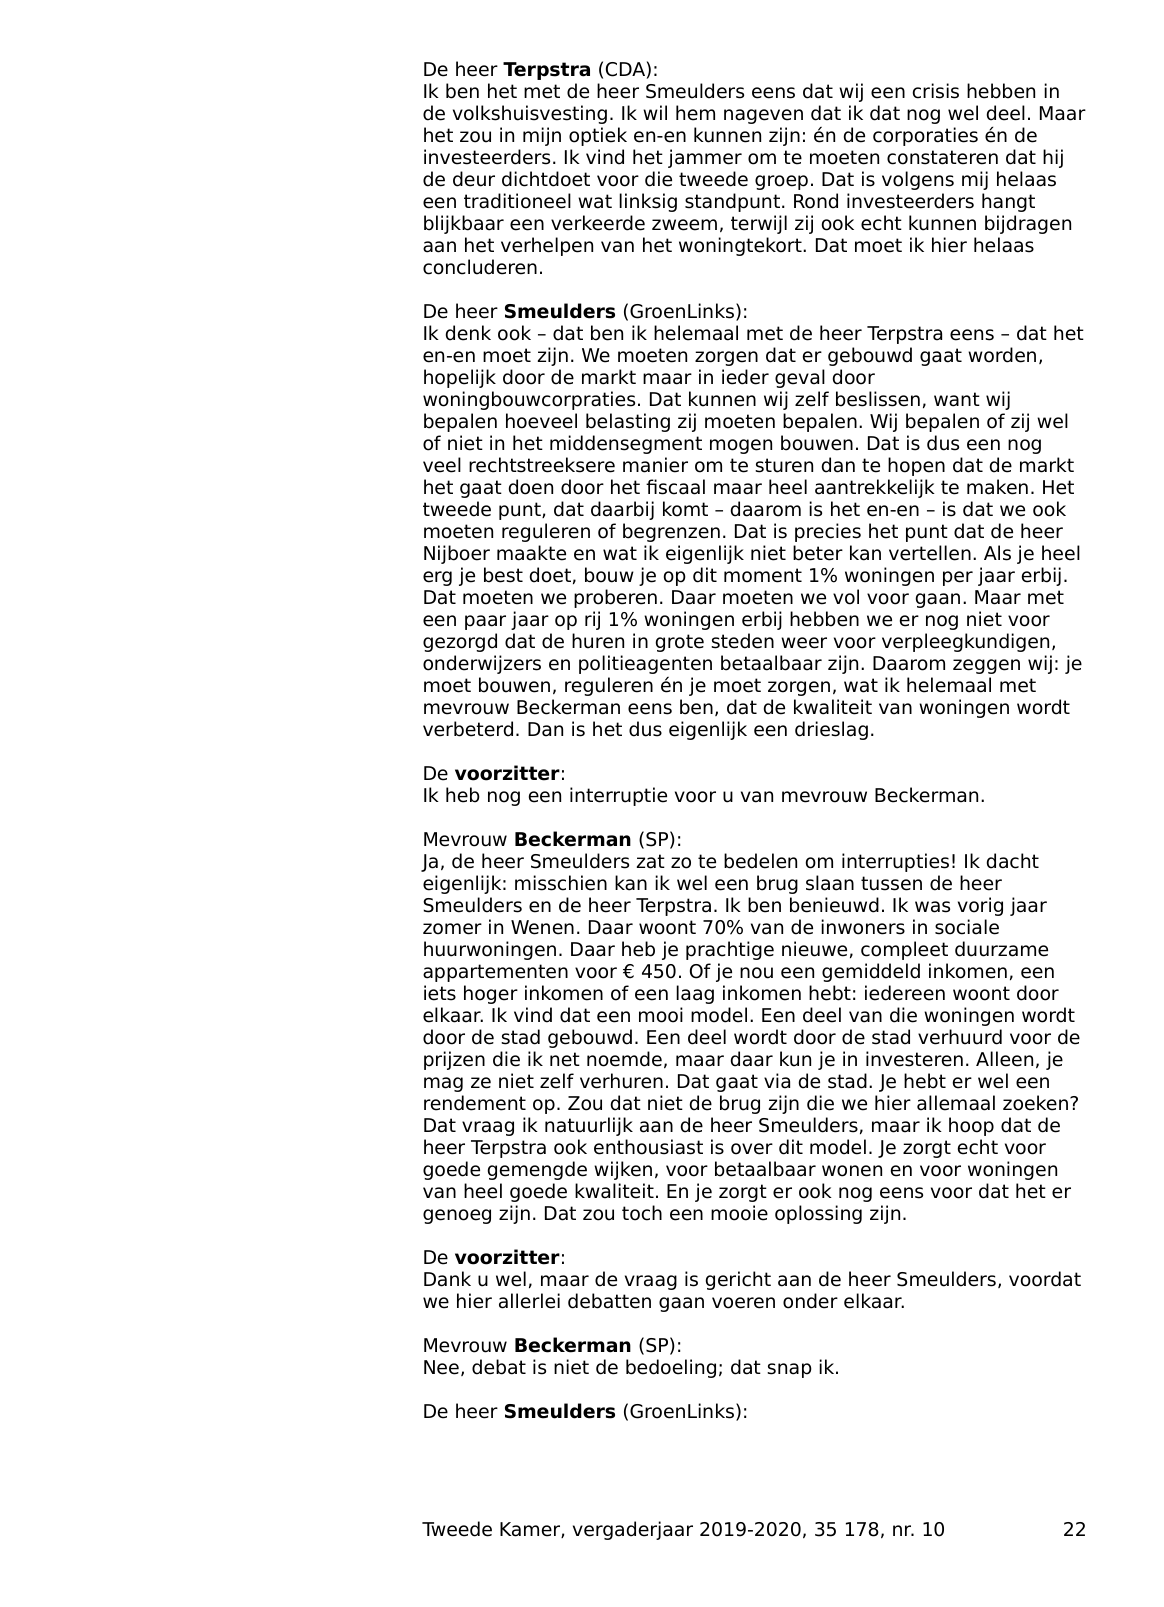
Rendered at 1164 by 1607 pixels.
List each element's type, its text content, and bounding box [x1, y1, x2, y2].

text De heer Smeulders (GroenLinks): [422, 301, 1087, 323]
text Mevrouw Beckerman (SP): [422, 1335, 1087, 1357]
text Mevrouw Beckerman (SP): [422, 829, 1087, 851]
text Ja, de heer Smeulders zat zo te bedelen om interrupties! Ik dacht eigenlijk: misschien kan ik wel een brug slaan tussen de heer Smeulders en de heer Terpstra. Ik ben benieuwd. Ik was vorig jaar zomer in Wenen. Daar woont 70% van de inwoners in sociale huurwoningen. Daar heb je prachtige nieuwe, compleet duurzame appartementen voor € 450. Of je nou een gemiddeld inkomen, een iets hoger inkomen of een laag inkomen hebt: iedereen woont door elkaar. Ik vind dat een mooi model. Een deel van die woningen wordt door de stad gebouwd. Een deel wordt door de stad verhuurd voor de prijzen die ik net noemde, maar daar kun je in investeren. Alleen, je mag ze niet zelf verhuren. Dat gaat via de stad. Je hebt er wel een rendement op. Zou dat niet de brug zijn die we hier allemaal zoeken? Dat vraag ik natuurlijk aan de heer Smeulders, maar ik hoop dat de heer Terpstra ook enthousiast is over dit model. Je zorgt echt voor goede gemengde wijken, voor betaalbaar wonen en voor woningen van heel goede kwaliteit. En je zorgt er ook nog eens voor dat het er genoeg zijn. Dat zou toch een mooie oplossing zijn. [422, 851, 1087, 1224]
text De voorzitter: [422, 763, 1087, 785]
text Dank u wel, maar de vraag is gericht aan de heer Smeulders, voordat we hier allerlei debatten gaan voeren onder elkaar. [422, 1269, 1087, 1313]
text Ik denk ook – dat ben ik helemaal met de heer Terpstra eens – dat het en-en moet zijn. We moeten zorgen dat er gebouwd gaat worden, hopelijk door de markt maar in ieder geval door woningbouwcorpraties. Dat kunnen wij zelf beslissen, want wij bepalen hoeveel belasting zij moeten bepalen. Wij bepalen of zij wel of niet in het middensegment mogen bouwen. Dat is dus een nog veel rechtstreeksere manier om te sturen dan te hopen dat de markt het gaat doen door het fiscaal maar heel aantrekkelijk te maken. Het tweede punt, dat daarbij komt – daarom is het en-en – is dat we ook moeten reguleren of begrenzen. Dat is precies het punt dat de heer Nijboer maakte en wat ik eigenlijk niet beter kan vertellen. Als je heel erg je best doet, bouw je op dit moment 1% woningen per jaar erbij. Dat moeten we proberen. Daar moeten we vol voor gaan. Maar met een paar jaar op rij 1% woningen erbij hebben we er nog niet voor gezorgd dat de huren in grote steden weer voor verpleegkundigen, onderwijzers en politieagenten betaalbaar zijn. Daarom zeggen wij: je moet bouwen, reguleren én je moet zorgen, wat ik helemaal met mevrouw Beckerman eens ben, dat de kwaliteit van woningen wordt verbeterd. Dan is het dus eigenlijk een drieslag. [422, 323, 1087, 741]
text De voorzitter: [422, 1247, 1087, 1269]
text De heer Smeulders (GroenLinks): [422, 1401, 1087, 1423]
text Ik ben het met de heer Smeulders eens dat wij een crisis hebben in de volkshuisvesting. Ik wil hem nageven dat ik dat nog wel deel. Maar het zou in mijn optiek en-en kunnen zijn: én de corporaties én de investeerders. Ik vind het jammer om te moeten constateren dat hij de deur dichtdoet voor die tweede groep. Dat is volgens mij helaas een traditioneel wat linksig standpunt. Rond investeerders hangt blijkbaar een verkeerde zweem, terwijl zij ook echt kunnen bijdragen aan het verhelpen van het woningtekort. Dat moet ik hier helaas concluderen. [422, 81, 1087, 279]
text Nee, debat is niet de bedoeling; dat snap ik. [422, 1357, 1087, 1379]
text Ik heb nog een interruptie voor u van mevrouw Beckerman. [422, 785, 1087, 807]
text De heer Terpstra (CDA): [422, 59, 1087, 81]
